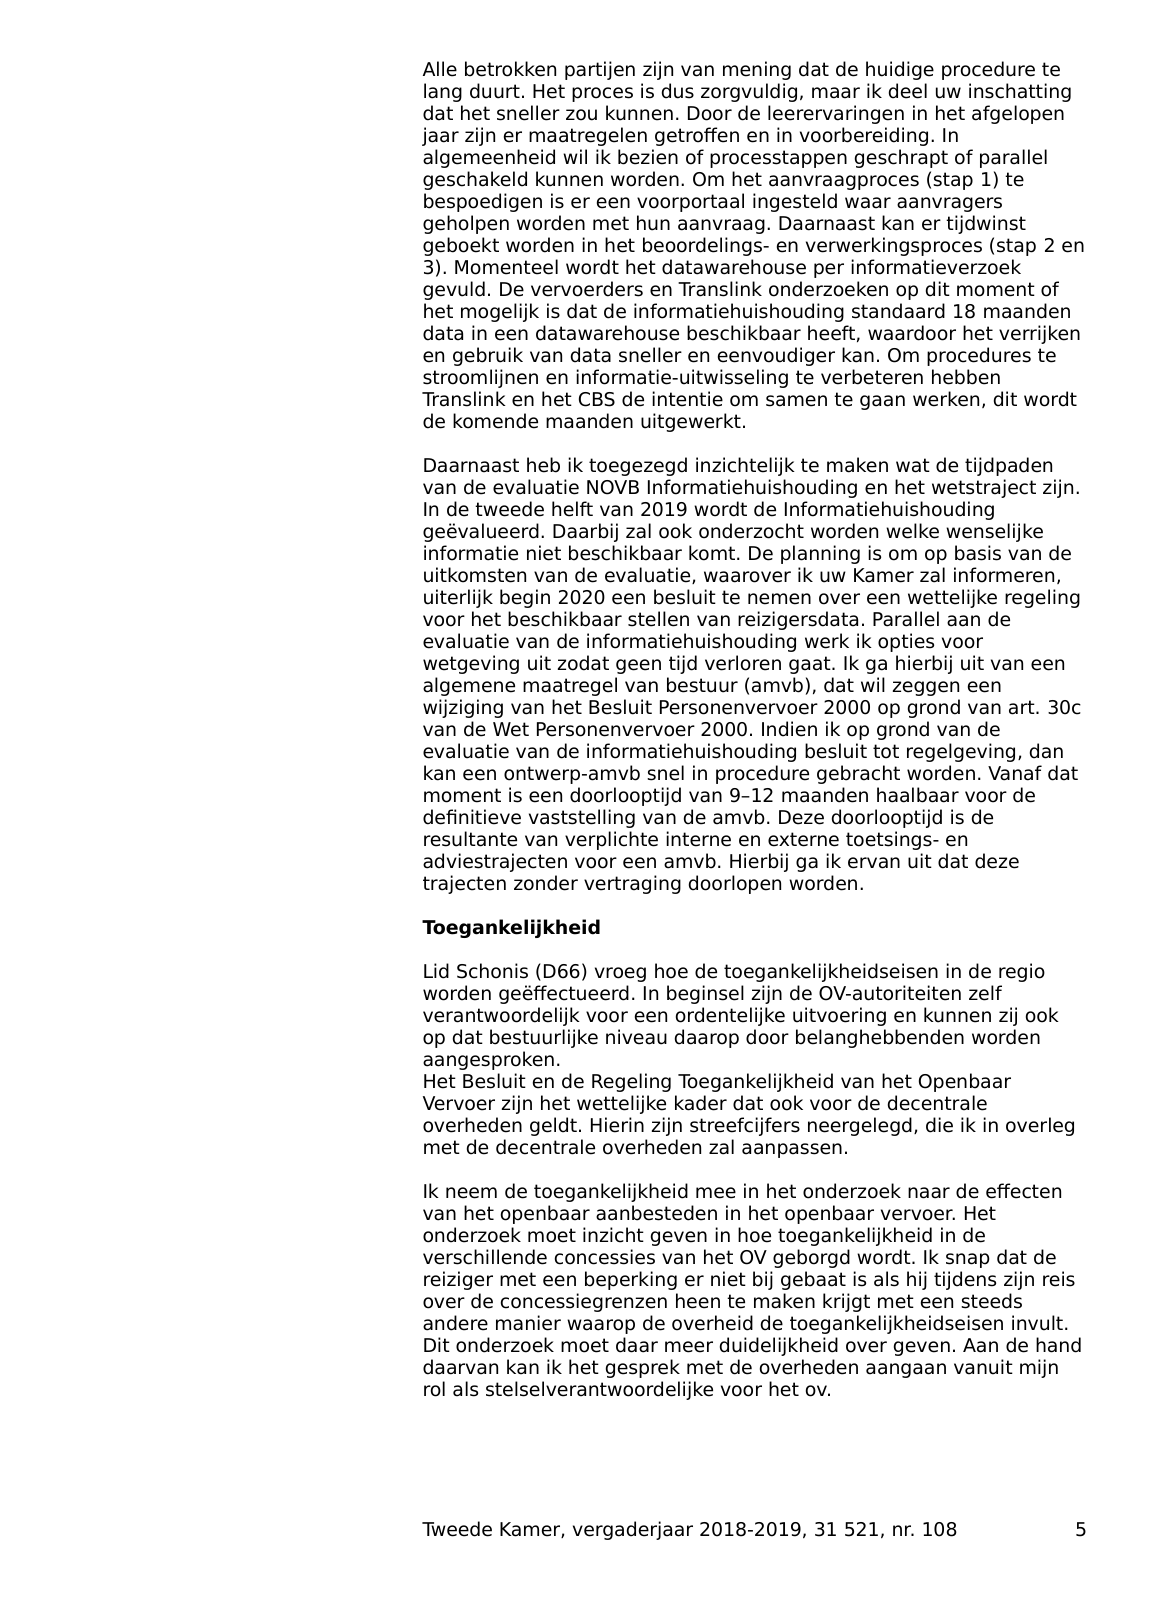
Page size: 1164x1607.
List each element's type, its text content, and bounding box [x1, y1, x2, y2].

text Ik neem de toegankelijkheid mee in het onderzoek naar de effecten van het openbaar aanbesteden in het openbaar vervoer. Het onderzoek moet inzicht geven in hoe toegankelijkheid in de verschillende concessies van het OV geborgd wordt. Ik snap dat de reiziger met een beperking er niet bij gebaat is als hij tijdens zijn reis over de concessiegrenzen heen te maken krijgt met een steeds andere manier waarop de overheid de toegankelijkheidseisen invult. Dit onderzoek moet daar meer duidelijkheid over geven. Aan de hand daarvan kan ik het gesprek met de overheden aangaan vanuit mijn rol als stelselverantwoordelijke voor het ov. [422, 1181, 1087, 1401]
subtitle Toegankelijkheid [422, 917, 1087, 939]
text In de tweede helft van 2019 wordt de Informatiehuishouding geëvalueerd. Daarbij zal ook onderzocht worden welke wenselijke informatie niet beschikbaar komt. De planning is om op basis van de uitkomsten van de evaluatie, waarover ik uw Kamer zal informeren, uiterlijk begin 2020 een besluit te nemen over een wettelijke regeling voor het beschikbaar stellen van reizigersdata. Parallel aan de evaluatie van de informatiehuishouding werk ik opties voor wetgeving uit zodat geen tijd verloren gaat. Ik ga hierbij uit van een algemene maatregel van bestuur (amvb), dat wil zeggen een wijziging van het Besluit Personenvervoer 2000 op grond van art. 30c van de Wet Personenvervoer 2000. Indien ik op grond van de evaluatie van de informatiehuishouding besluit tot regelgeving, dan kan een ontwerp-amvb snel in procedure gebracht worden. Vanaf dat moment is een doorlooptijd van 9–12 maanden haalbaar voor de definitieve vaststelling van de amvb. Deze doorlooptijd is de resultante van verplichte interne en externe toetsings- en adviestrajecten voor een amvb. Hierbij ga ik ervan uit dat deze trajecten zonder vertraging doorlopen worden. [422, 499, 1087, 894]
text Alle betrokken partijen zijn van mening dat de huidige procedure te lang duurt. Het proces is dus zorgvuldig, maar ik deel uw inschatting dat het sneller zou kunnen. Door de leerervaringen in het afgelopen jaar zijn er maatregelen getroffen en in voorbereiding. In algemeenheid wil ik bezien of processtappen geschrapt of parallel geschakeld kunnen worden. Om het aanvraagproces (stap 1) te bespoedigen is er een voorportaal ingesteld waar aanvragers geholpen worden met hun aanvraag. Daarnaast kan er tijdwinst geboekt worden in het beoordelings- en verwerkingsproces (stap 2 en 3). Momenteel wordt het datawarehouse per informatieverzoek gevuld. De vervoerders en Translink onderzoeken op dit moment of het mogelijk is dat de informatiehuishouding standaard 18 maanden data in een datawarehouse beschikbaar heeft, waardoor het verrijken en gebruik van data sneller en eenvoudiger kan. Om procedures te stroomlijnen en informatie-uitwisseling te verbeteren hebben Translink en het CBS de intentie om samen te gaan werken, dit wordt de komende maanden uitgewerkt. [422, 59, 1087, 433]
text Daarnaast heb ik toegezegd inzichtelijk te maken wat de tijdpaden van de evaluatie NOVB Informatiehuishouding en het wetstraject zijn. [422, 455, 1087, 499]
text Het Besluit en de Regeling Toegankelijkheid van het Openbaar Vervoer zijn het wettelijke kader dat ook voor de decentrale overheden geldt. Hierin zijn streefcijfers neergelegd, die ik in overleg met de decentrale overheden zal aanpassen. [422, 1071, 1087, 1159]
text Lid Schonis (D66) vroeg hoe de toegankelijkheidseisen in de regio worden geëffectueerd. In beginsel zijn de OV-autoriteiten zelf verantwoordelijk voor een ordentelijke uitvoering en kunnen zij ook op dat bestuurlijke niveau daarop door belanghebbenden worden aangesproken. [422, 961, 1087, 1071]
